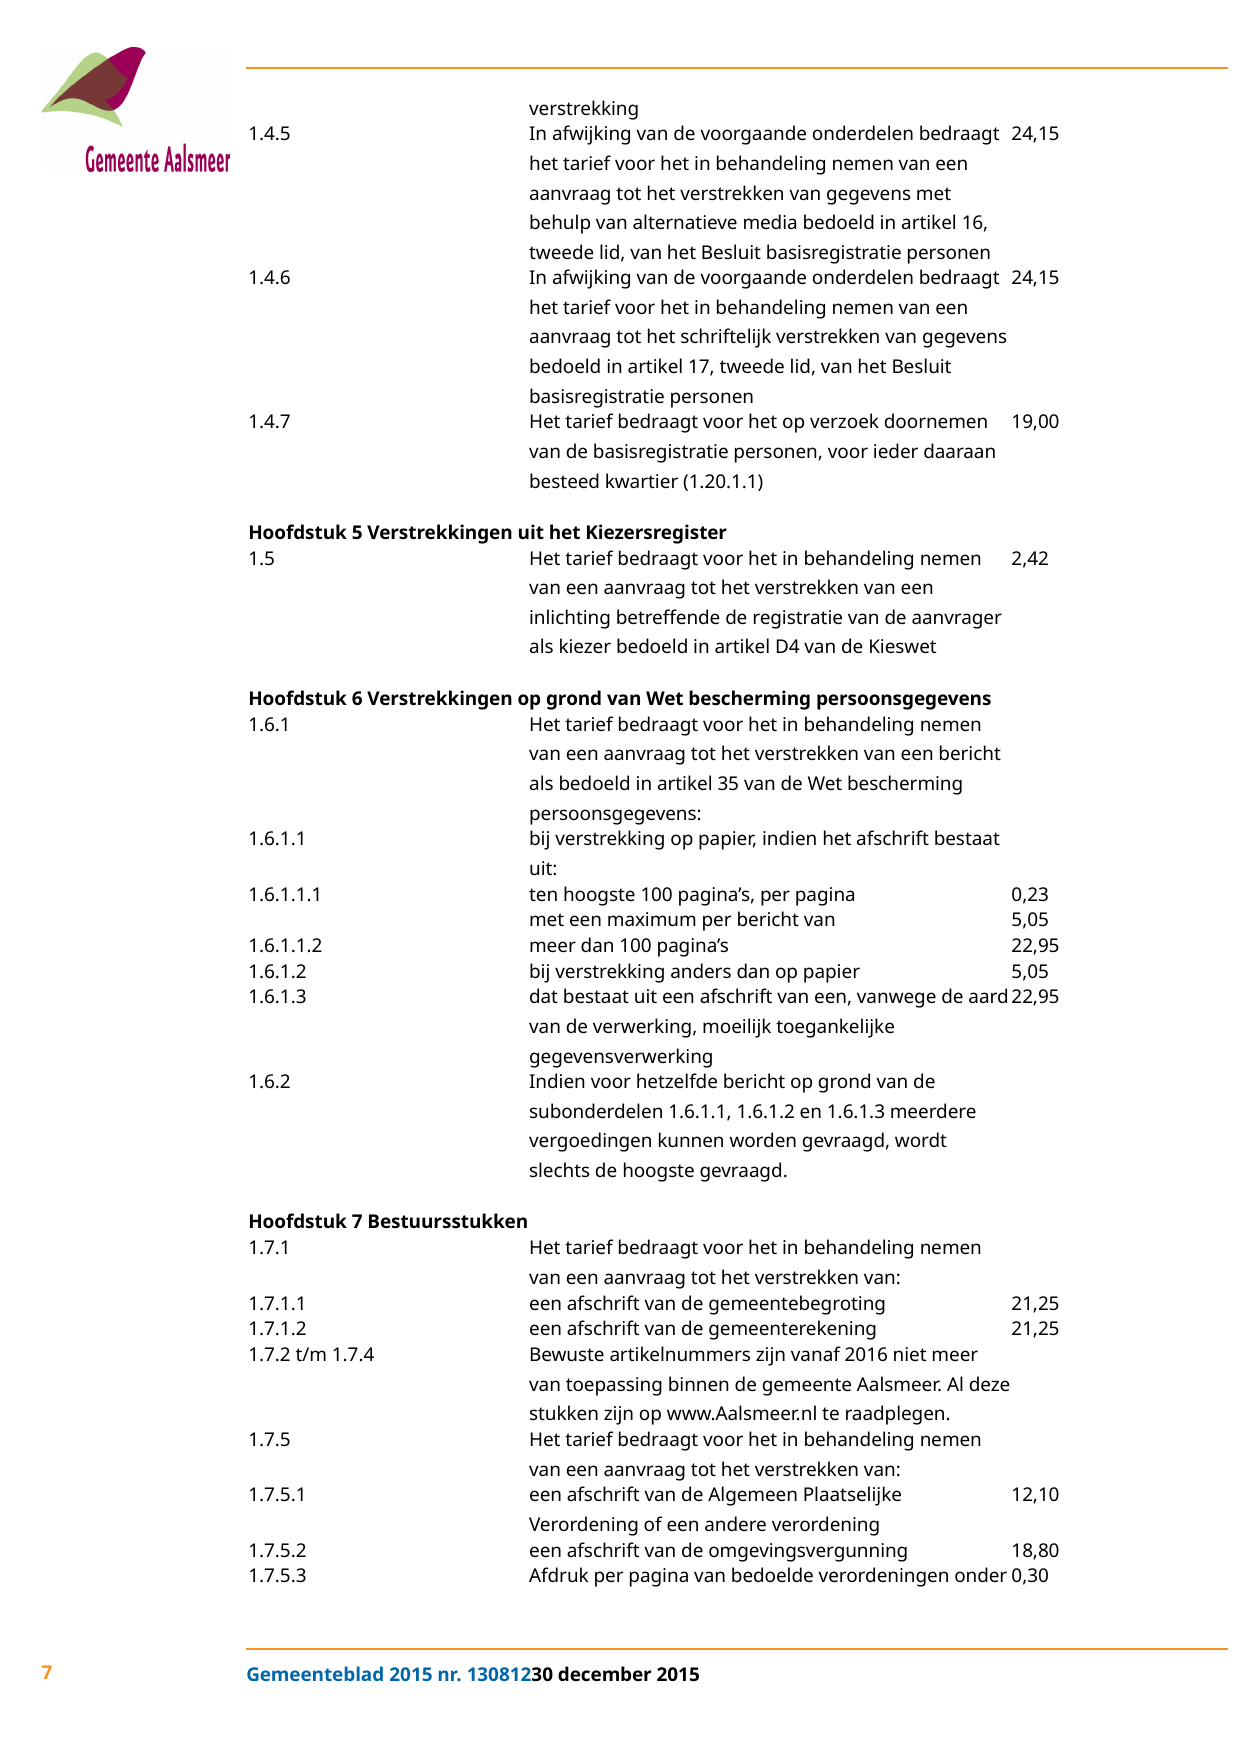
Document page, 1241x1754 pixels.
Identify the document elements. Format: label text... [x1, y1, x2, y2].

table_cell [1011, 95, 1152, 121]
table_cell een afschrift van de omgevingsvergunning [529, 1537, 1011, 1562]
table_cell Afdruk per pagina van bedoelde verordeningen onder [529, 1563, 1011, 1588]
table_cell [248, 660, 529, 685]
table_cell 1.7.5.1 [248, 1481, 529, 1537]
table_cell [1011, 494, 1152, 519]
table_cell een afschrift van de gemeentebegroting [529, 1290, 1011, 1316]
table_cell 19,00 [1011, 409, 1152, 493]
table_cell 5,05 [1011, 906, 1152, 932]
table_cell ten hoogste 100 pagina’s, per pagina [529, 881, 1011, 906]
table_cell [1011, 1069, 1152, 1183]
table_cell [1011, 1341, 1152, 1426]
table_cell 1.7.5 [248, 1426, 529, 1481]
table_cell 1.7.5.2 [248, 1537, 529, 1562]
picture [41, 47, 231, 172]
table_cell 1.6.1.1 [248, 825, 529, 881]
table_cell meer dan 100 pagina’s [529, 932, 1011, 958]
table_cell 1.7.1 [248, 1235, 529, 1290]
table_cell 2,42 [1011, 545, 1152, 659]
table_cell 21,25 [1011, 1290, 1152, 1316]
table_cell bij verstrekking op papier, indien het afschrift bestaat uit: [529, 825, 1011, 881]
table_cell In afwijking van de voorgaande onderdelen bedraagt het tarief voor het in behandeling nemen van een aanvraag tot het verstrekken van gegevens met behulp van alternatieve media bedoeld in artikel 16, tweede lid, van het Besluit basisregistratie personen [529, 121, 1011, 264]
table_cell Hoofdstuk 6 Verstrekkingen op grond van Wet bescherming persoonsgegevens [248, 685, 1011, 711]
table_cell een afschrift van de Algemeen Plaatselijke Verordening of een andere verordening [529, 1481, 1011, 1537]
table_cell Hoofdstuk 7 Bestuursstukken [248, 1209, 1011, 1234]
table_cell met een maximum per bericht van [529, 906, 1011, 932]
table_cell [1011, 1235, 1152, 1290]
table_cell 1.6.1.2 [248, 958, 529, 984]
table_cell [1011, 711, 1152, 825]
table_cell [1011, 519, 1152, 545]
table_cell [529, 660, 1011, 685]
table_cell 1.6.1.3 [248, 984, 529, 1068]
table_cell [1011, 1426, 1152, 1481]
table_cell Het tarief bedraagt voor het in behandeling nemen van een aanvraag tot het verstrekken van: [529, 1235, 1011, 1290]
table_cell [1011, 685, 1152, 711]
table_cell 1.6.1.1.2 [248, 932, 529, 958]
table_cell 21,25 [1011, 1316, 1152, 1341]
table_cell verstrekking [529, 95, 1011, 121]
table_cell Bewuste artikelnummers zijn vanaf 2016 niet meer van toepassing binnen de gemeente Aalsmeer. Al deze stukken zijn op www.Aalsmeer.nl te raadplegen. [529, 1341, 1011, 1426]
table_cell [248, 95, 529, 121]
table_cell 24,15 [1011, 121, 1152, 264]
table_cell [529, 494, 1011, 519]
table_cell [248, 1183, 529, 1209]
table_cell Indien voor hetzelfde bericht op grond van de subonderdelen 1.6.1.1, 1.6.1.2 en 1.6.1.3 meerdere vergoedingen kunnen worden gevraagd, wordt slechts de hoogste gevraagd. [529, 1069, 1011, 1183]
table_cell Het tarief bedraagt voor het in behandeling nemen van een aanvraag tot het verstrekken van een inlichting betreffende de registratie van de aanvrager als kiezer bedoeld in artikel D4 van de Kieswet [529, 545, 1011, 659]
table_cell 0,30 [1011, 1563, 1152, 1588]
table_cell [529, 1183, 1011, 1209]
table_cell 1.7.1.1 [248, 1290, 529, 1316]
table_cell 22,95 [1011, 932, 1152, 958]
table_cell 1.4.6 [248, 265, 529, 409]
table_cell [248, 494, 529, 519]
table_cell [1011, 825, 1152, 881]
table_cell 1.6.1 [248, 711, 529, 825]
table_cell Hoofdstuk 5 Verstrekkingen uit het Kiezersregister [248, 519, 1011, 545]
table_cell Het tarief bedraagt voor het in behandeling nemen van een aanvraag tot het verstrekken van: [529, 1426, 1011, 1481]
table_cell 1.4.7 [248, 409, 529, 493]
table_cell een afschrift van de gemeenterekening [529, 1316, 1011, 1341]
table_cell In afwijking van de voorgaande onderdelen bedraagt het tarief voor het in behandeling nemen van een aanvraag tot het schriftelijk verstrekken van gegevens bedoeld in artikel 17, tweede lid, van het Besluit basisregistratie personen [529, 265, 1011, 409]
table_cell bij verstrekking anders dan op papier [529, 958, 1011, 984]
table_cell 1.6.1.1.1 [248, 881, 529, 906]
table_cell 1.7.5.3 [248, 1563, 529, 1588]
table_cell 1.7.2 t/m 1.7.4 [248, 1341, 529, 1426]
table_cell [1011, 660, 1152, 685]
table_cell 1.6.2 [248, 1069, 529, 1183]
table_cell [1011, 1209, 1152, 1234]
table_cell 12,10 [1011, 1481, 1152, 1537]
table_cell 22,95 [1011, 984, 1152, 1068]
table_cell 1.7.1.2 [248, 1316, 529, 1341]
table_cell 1.5 [248, 545, 529, 659]
table_cell Het tarief bedraagt voor het op verzoek doornemen van de basisregistratie personen, voor ieder daaraan besteed kwartier (1.20.1.1) [529, 409, 1011, 493]
table_cell 5,05 [1011, 958, 1152, 984]
table_cell Het tarief bedraagt voor het in behandeling nemen van een aanvraag tot het verstrekken van een bericht als bedoeld in artikel 35 van de Wet bescherming persoonsgegevens: [529, 711, 1011, 825]
table_cell [1011, 1183, 1152, 1209]
table_cell 0,23 [1011, 881, 1152, 906]
table_cell 24,15 [1011, 265, 1152, 409]
table_cell 1.4.5 [248, 121, 529, 264]
table_cell dat bestaat uit een afschrift van een, vanwege de aard van de verwerking, moeilijk toegankelijke gegevensverwerking [529, 984, 1011, 1068]
table_cell [248, 906, 529, 932]
table_cell 18,80 [1011, 1537, 1152, 1562]
